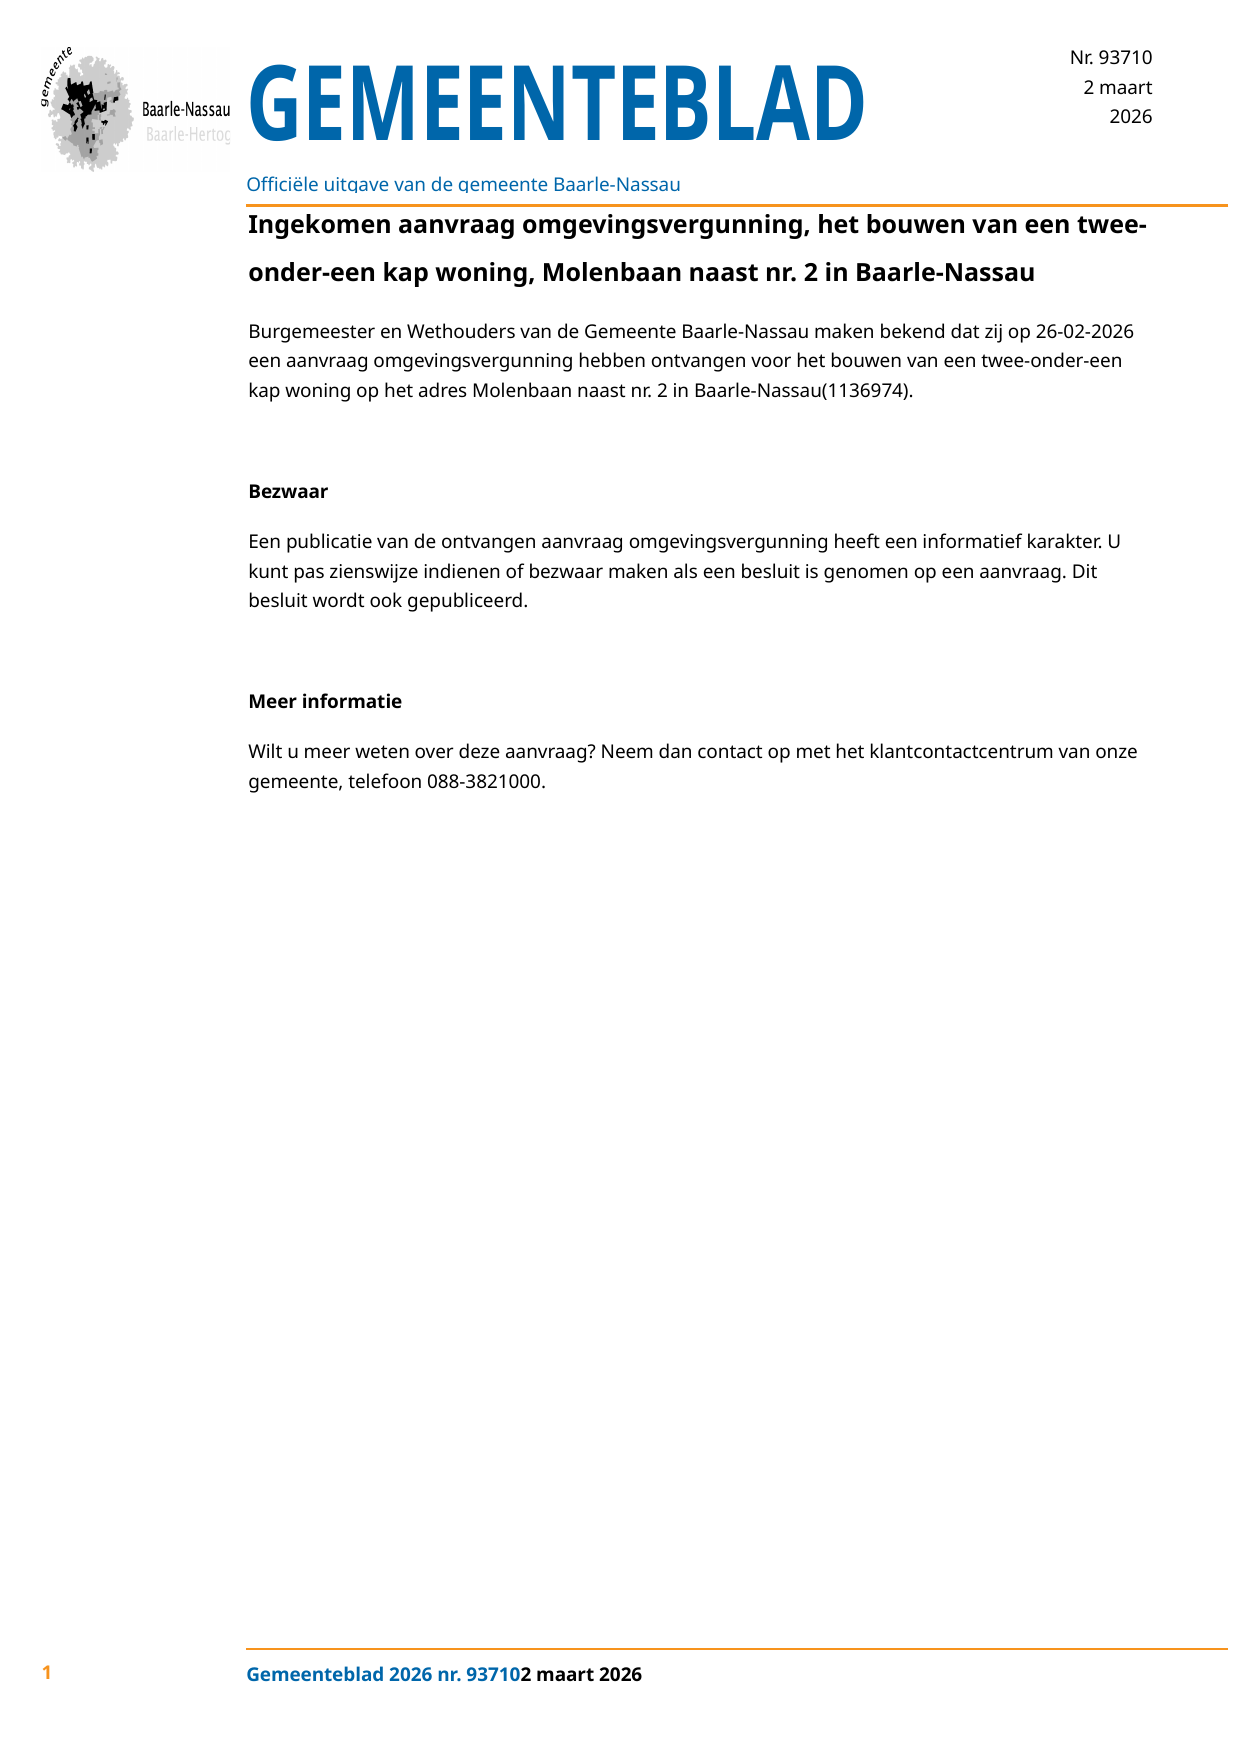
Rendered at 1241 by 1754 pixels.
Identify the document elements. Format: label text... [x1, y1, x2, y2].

text Ingekomen aanvraag omgevingsvergunning, het bouwen van een twee-onder-een kap woning, Molenbaan naast nr. 2 in Baarle-Nassau [248, 207, 1152, 288]
text Een publicatie van de ontvangen aanvraag omgevingsvergunning heeft een informatief karakter. U kunt pas zienswijze indienen of bezwaar maken als een besluit is genomen op een aanvraag. Dit besluit wordt ook gepubliceerd. [248, 528, 1152, 613]
text Wilt u meer weten over deze aanvraag? Neem dan contact op met het klantcontactcentrum van onze gemeente, telefoon 088-3821000. [248, 739, 1152, 794]
text Burgemeester en Wethouders van de Gemeente Baarle-Nassau maken bekend dat zij op 26-02-2026 een aanvraag omgevingsvergunning hebben ontvangen voor het bouwen van een twee-onder-een kap woning op het adres Molenbaan naast nr. 2 in Baarle-Nassau(1136974). [248, 318, 1152, 403]
text Meer informatie [248, 688, 1152, 714]
text Bezwaar [248, 478, 1152, 504]
picture [41, 47, 231, 172]
